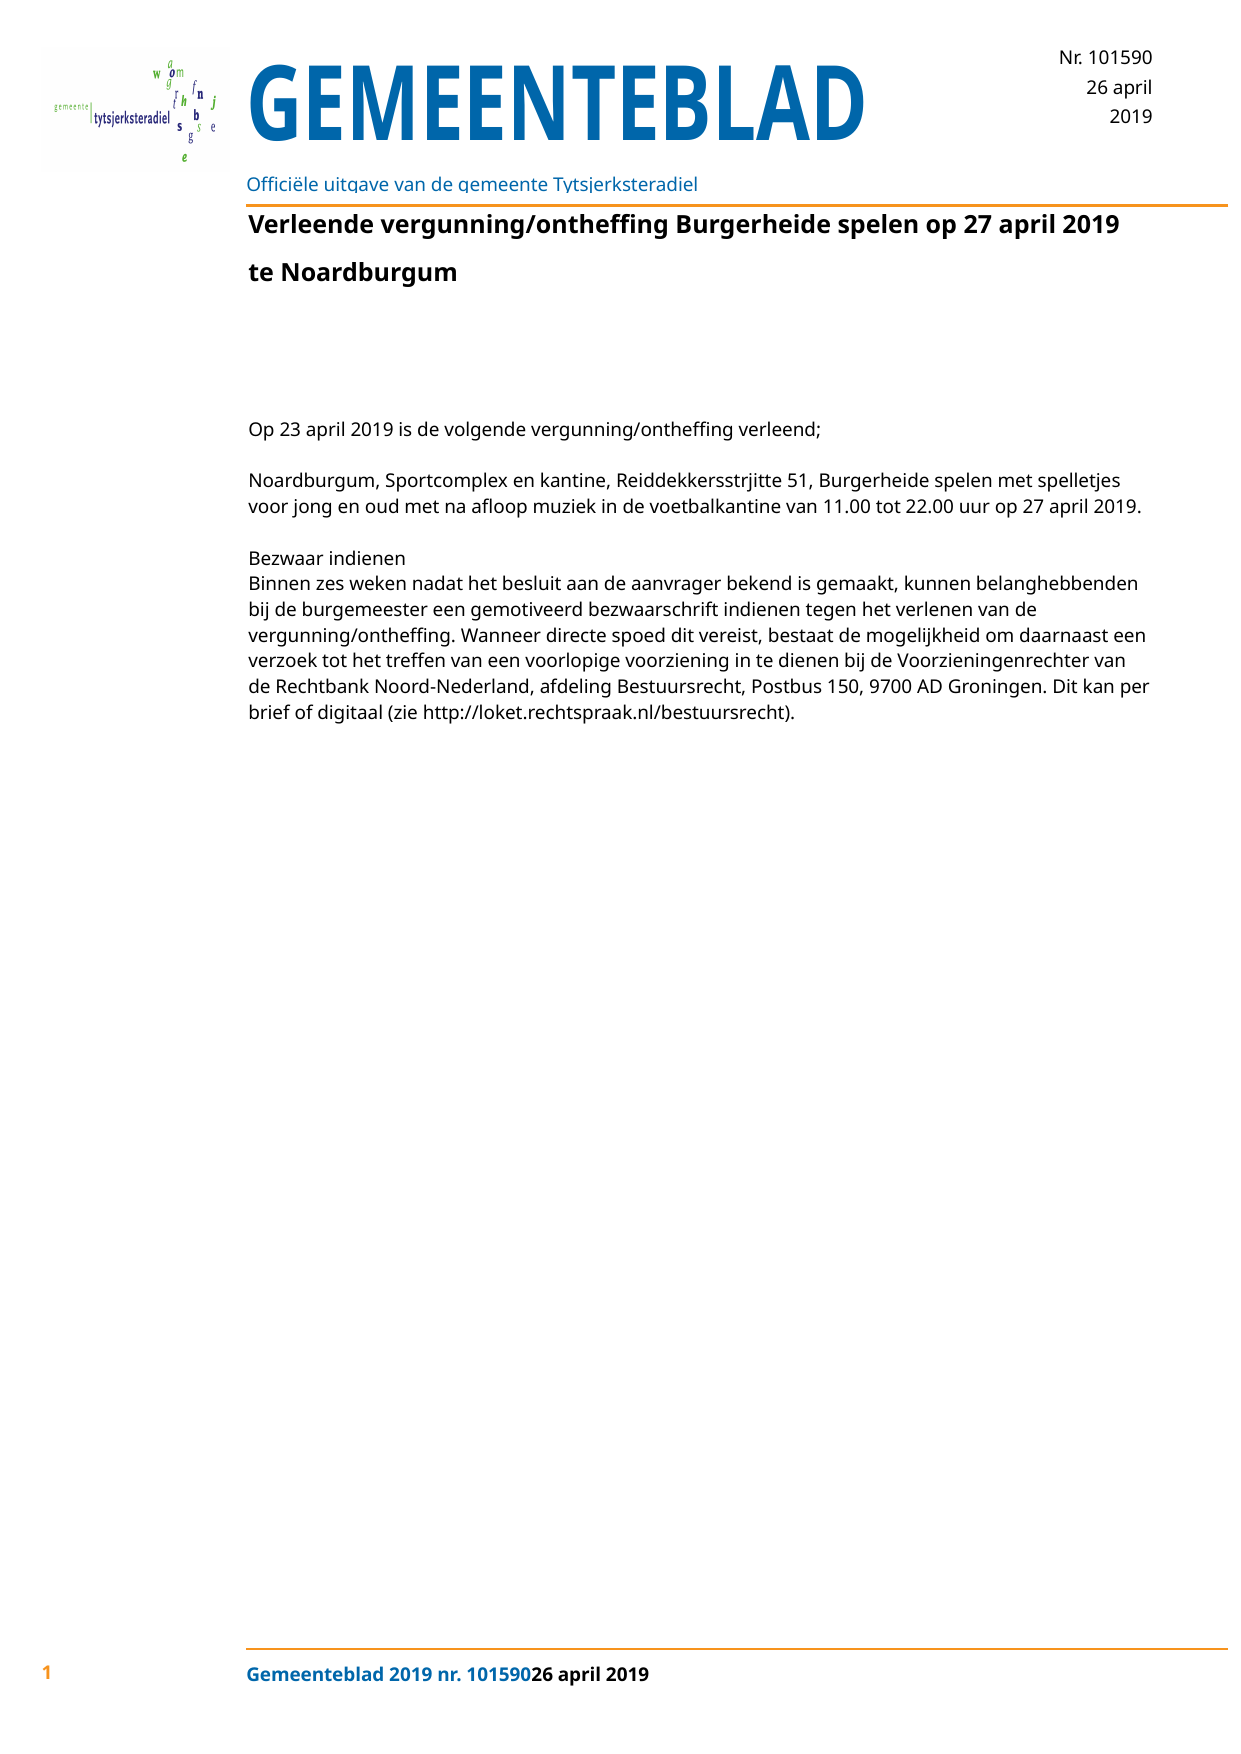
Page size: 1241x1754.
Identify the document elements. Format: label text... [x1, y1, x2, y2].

text Noardburgum, Sportcomplex en kantine, Reiddekkersstrjitte 51, Burgerheide spelen met spelletjes voor jong en oud met na afloop muziek in de voetbalkantine van 11.00 tot 22.00 uur op 27 april 2019. [248, 468, 1152, 519]
text Bezwaar indienen [248, 545, 1152, 571]
text Op 23 april 2019 is de volgende vergunning/ontheffing verleend; [248, 416, 1152, 442]
text Binnen zes weken nadat het besluit aan de aanvrager bekend is gemaakt, kunnen belanghebbenden bij de burgemeester een gemotiveerd bezwaarschrift indienen tegen het verlenen van de vergunning/ontheffing. Wanneer directe spoed dit vereist, bestaat de mogelijkheid om daarnaast een verzoek tot het treffen van een voorlopige voorziening in te dienen bij de Voorzieningenrechter van de Rechtbank Noord-Nederland, afdeling Bestuursrecht, Postbus 150, 9700 AD Groningen. Dit kan per brief of digitaal (zie http://loket.rechtspraak.nl/bestuursrecht). [248, 571, 1152, 725]
picture [41, 47, 231, 172]
text Verleende vergunning/ontheffing Burgerheide spelen op 27 april 2019 te Noardburgum [248, 207, 1152, 288]
